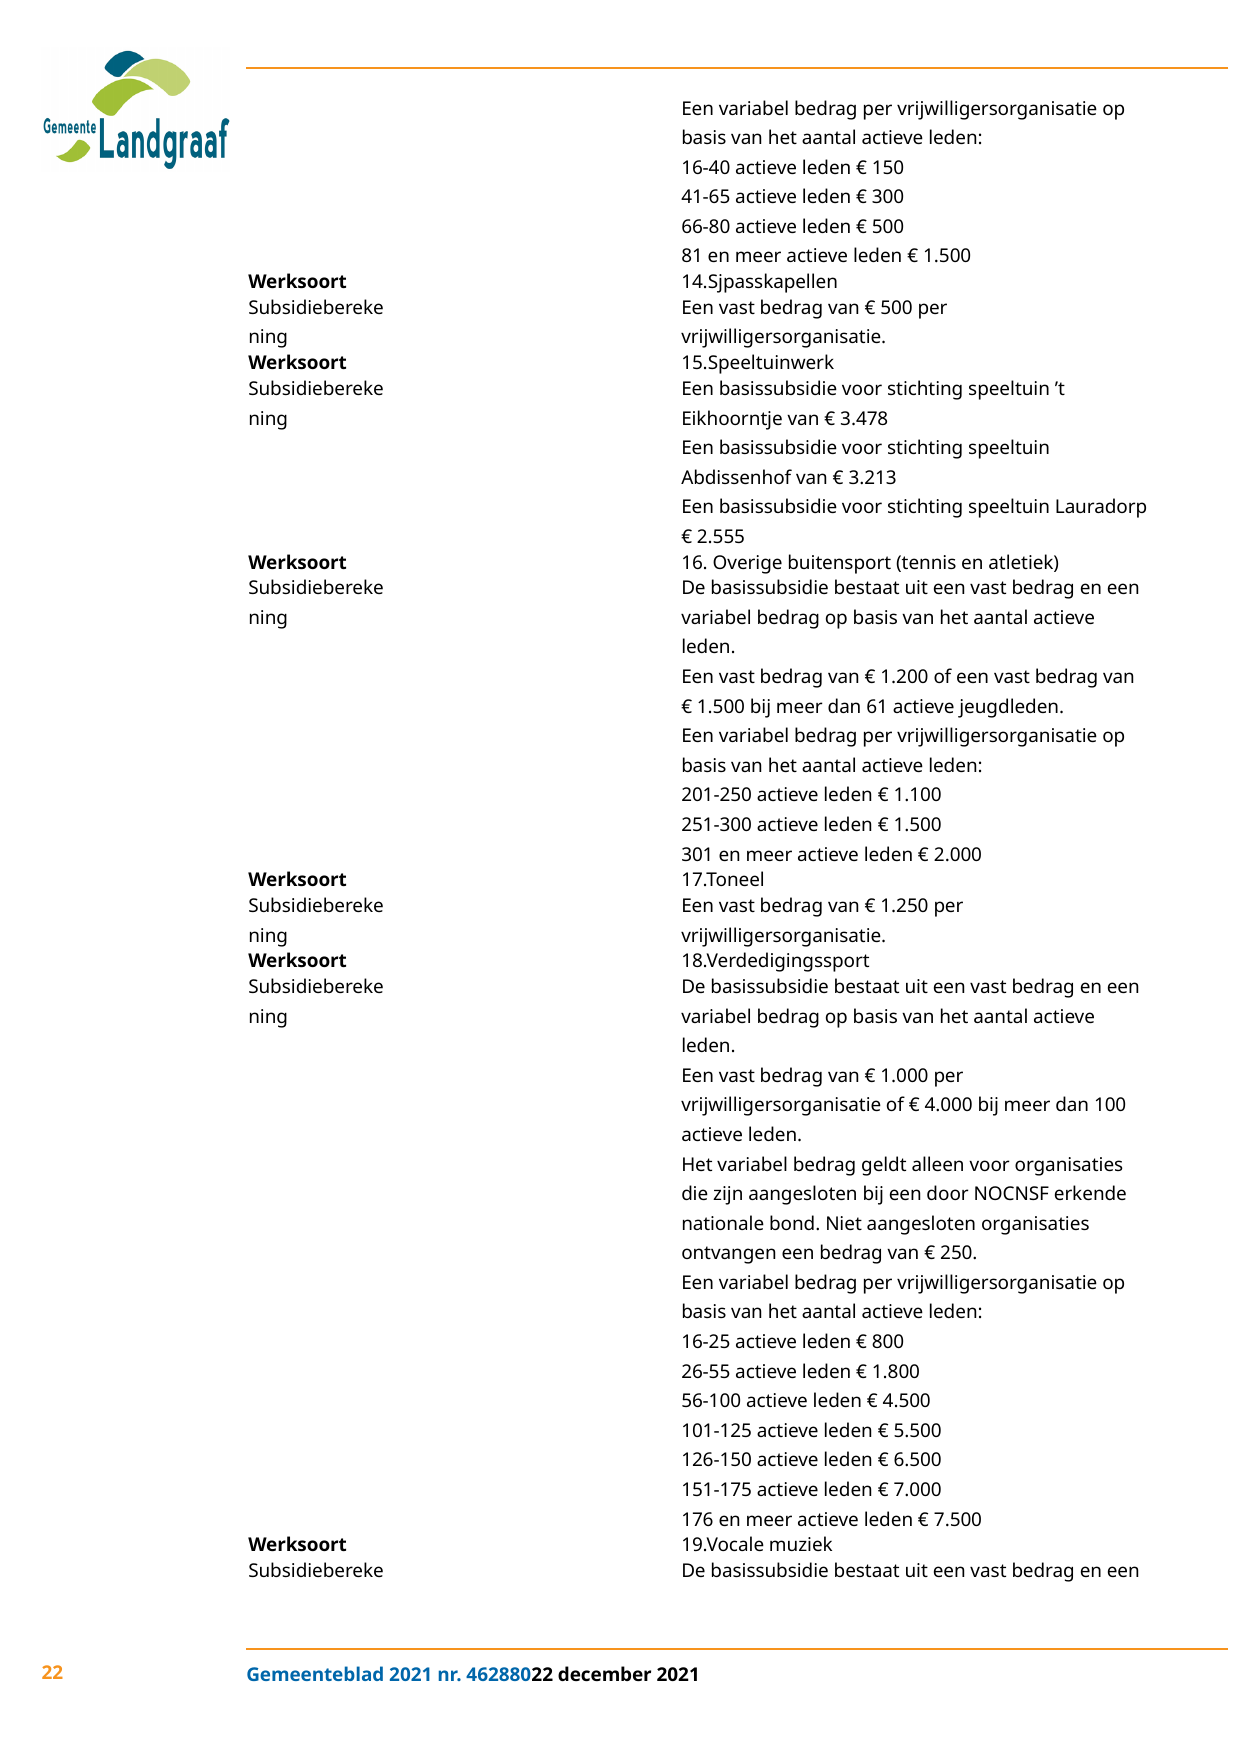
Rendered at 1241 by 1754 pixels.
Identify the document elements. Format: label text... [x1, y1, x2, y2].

table_cell [537, 269, 681, 294]
table_cell 15.Speeltuinwerk [681, 350, 1152, 375]
table_cell [537, 575, 681, 867]
picture [41, 47, 231, 172]
table_cell [392, 892, 537, 948]
table_cell [537, 973, 681, 1532]
table_cell Subsidieberekening [248, 575, 392, 867]
table_cell [392, 375, 537, 549]
table_cell Een vast bedrag van € 500 per vrijwilligersorganisatie. [681, 294, 1152, 349]
table_cell Werksoort [248, 269, 392, 294]
table_cell De basissubsidie bestaat uit een vast bedrag en een variabel bedrag op basis van het aantal actieve leden. Een vast bedrag van € 1.200 of een vast bedrag van € 1.500 bij meer dan 61 actieve jeugdleden. Een variabel bedrag per vrijwilligersorganisatie op basis van het aantal actieve leden: 201-250 actieve leden € 1.100 251-300 actieve leden € 1.500 301 en meer actieve leden € 2.000 [681, 575, 1152, 867]
table_cell [537, 549, 681, 574]
table_cell Werksoort [248, 1532, 392, 1557]
table_cell [392, 575, 537, 867]
table_cell 14.Sjpasskapellen [681, 269, 1152, 294]
table_cell [537, 294, 681, 349]
table_cell [392, 867, 537, 892]
table_cell Werksoort [248, 867, 392, 892]
table_cell [537, 892, 681, 948]
table_cell Werksoort [248, 948, 392, 973]
table_cell Subsidieberekening [248, 973, 392, 1532]
table_cell [537, 350, 681, 375]
table_cell 17.Toneel [681, 867, 1152, 892]
table_cell Een basissubsidie voor stichting speeltuin ’t Eikhoorntje van € 3.478 Een basissubsidie voor stichting speeltuin Abdissenhof van € 3.213 Een basissubsidie voor stichting speeltuin Lauradorp € 2.555 [681, 375, 1152, 549]
table_cell [537, 948, 681, 973]
table_cell [537, 1532, 681, 1557]
table_cell [392, 1532, 537, 1557]
table_cell [248, 95, 392, 268]
table_cell 18.Verdedigingssport [681, 948, 1152, 973]
table_cell [392, 269, 537, 294]
table_cell Een variabel bedrag per vrijwilligersorganisatie op basis van het aantal actieve leden: 16-40 actieve leden € 150 41-65 actieve leden € 300 66-80 actieve leden € 500 81 en meer actieve leden € 1.500 [681, 95, 1152, 268]
table_cell Subsidiebereke [248, 1557, 392, 1583]
table_cell Een vast bedrag van € 1.250 per vrijwilligersorganisatie. [681, 892, 1152, 948]
table_cell [537, 1557, 681, 1583]
table_cell [392, 350, 537, 375]
table_cell [392, 294, 537, 349]
table_cell [392, 948, 537, 973]
table_cell Werksoort [248, 549, 392, 574]
table_cell Subsidieberekening [248, 892, 392, 948]
table_cell [392, 973, 537, 1532]
table_cell 19.Vocale muziek [681, 1532, 1152, 1557]
table_cell [392, 549, 537, 574]
table_cell Subsidieberekening [248, 294, 392, 349]
table_cell [537, 867, 681, 892]
table_cell De basissubsidie bestaat uit een vast bedrag en een [681, 1557, 1152, 1583]
table_cell [537, 375, 681, 549]
table_cell Subsidieberekening [248, 375, 392, 549]
table_cell Werksoort [248, 350, 392, 375]
table_cell [392, 1557, 537, 1583]
table_cell [537, 95, 681, 268]
table_cell [392, 95, 537, 268]
table_cell 16. Overige buitensport (tennis en atletiek) [681, 549, 1152, 574]
table_cell De basissubsidie bestaat uit een vast bedrag en een variabel bedrag op basis van het aantal actieve leden. Een vast bedrag van € 1.000 per vrijwilligersorganisatie of € 4.000 bij meer dan 100 actieve leden. Het variabel bedrag geldt alleen voor organisaties die zijn aangesloten bij een door NOCNSF erkende nationale bond. Niet aangesloten organisaties ontvangen een bedrag van € 250. Een variabel bedrag per vrijwilligersorganisatie op basis van het aantal actieve leden: 16-25 actieve leden € 800 26-55 actieve leden € 1.800 56-100 actieve leden € 4.500 101-125 actieve leden € 5.500 126-150 actieve leden € 6.500 151-175 actieve leden € 7.000 176 en meer actieve leden € 7.500 [681, 973, 1152, 1532]
